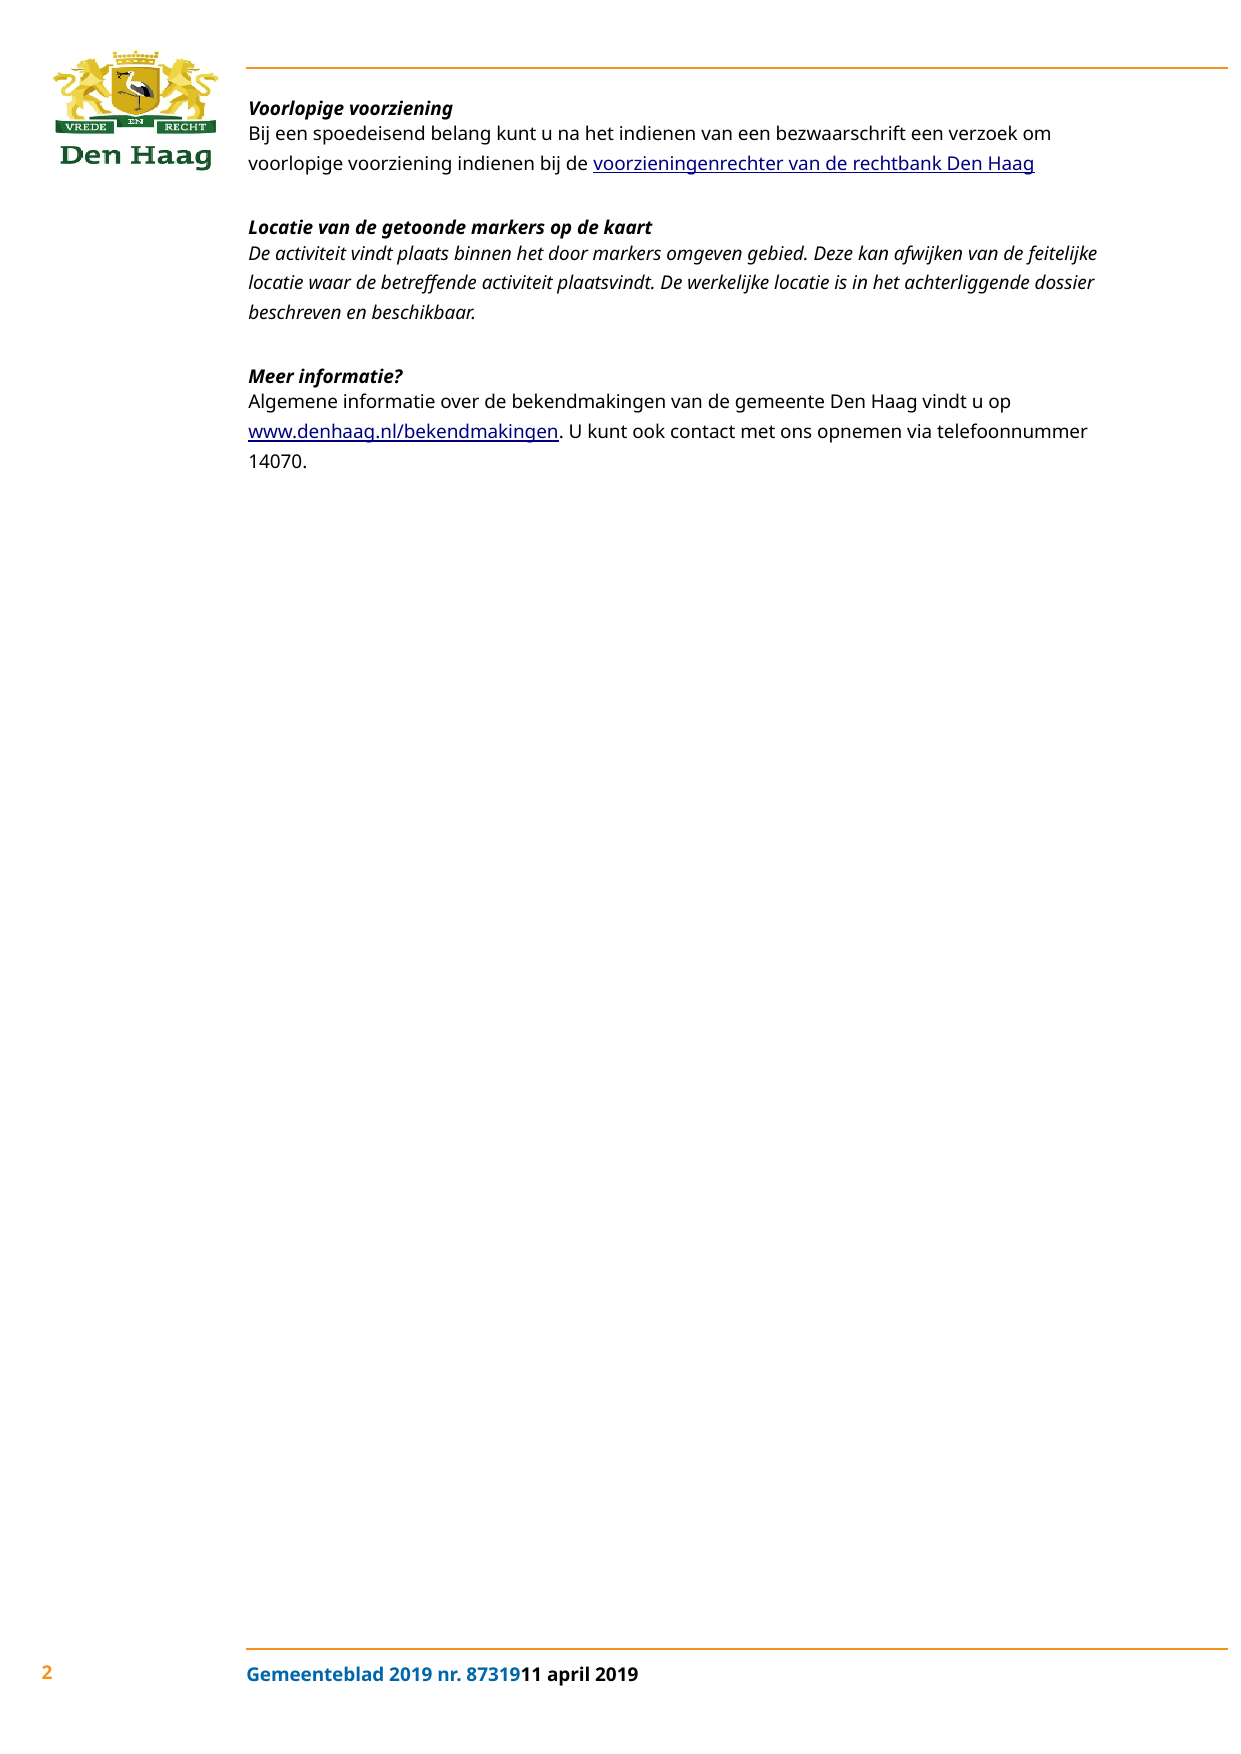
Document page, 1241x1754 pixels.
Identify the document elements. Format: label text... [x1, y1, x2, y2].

text Voorlopige voorziening [248, 95, 1152, 121]
picture [41, 47, 231, 172]
text Algemene informatie over de bekendmakingen van de gemeente Den Haag vindt u op www.denhaag.nl/bekendmakingen. U kunt ook contact met ons opnemen via telefoonnummer 14070. [248, 389, 1152, 473]
text De activiteit vindt plaats binnen het door markers omgeven gebied. Deze kan afwijken van de feitelijke locatie waar de betreffende activiteit plaatsvindt. De werkelijke locatie is in het achterliggende dossier beschreven en beschikbaar. [248, 240, 1152, 325]
text Locatie van de getoonde markers op de kaart [248, 214, 1152, 240]
text Meer informatie? [248, 363, 1152, 389]
text Bij een spoedeisend belang kunt u na het indienen van een bezwaarschrift een verzoek om voorlopige voorziening indienen bij de voorzieningenrechter van de rechtbank Den Haag [248, 121, 1152, 176]
